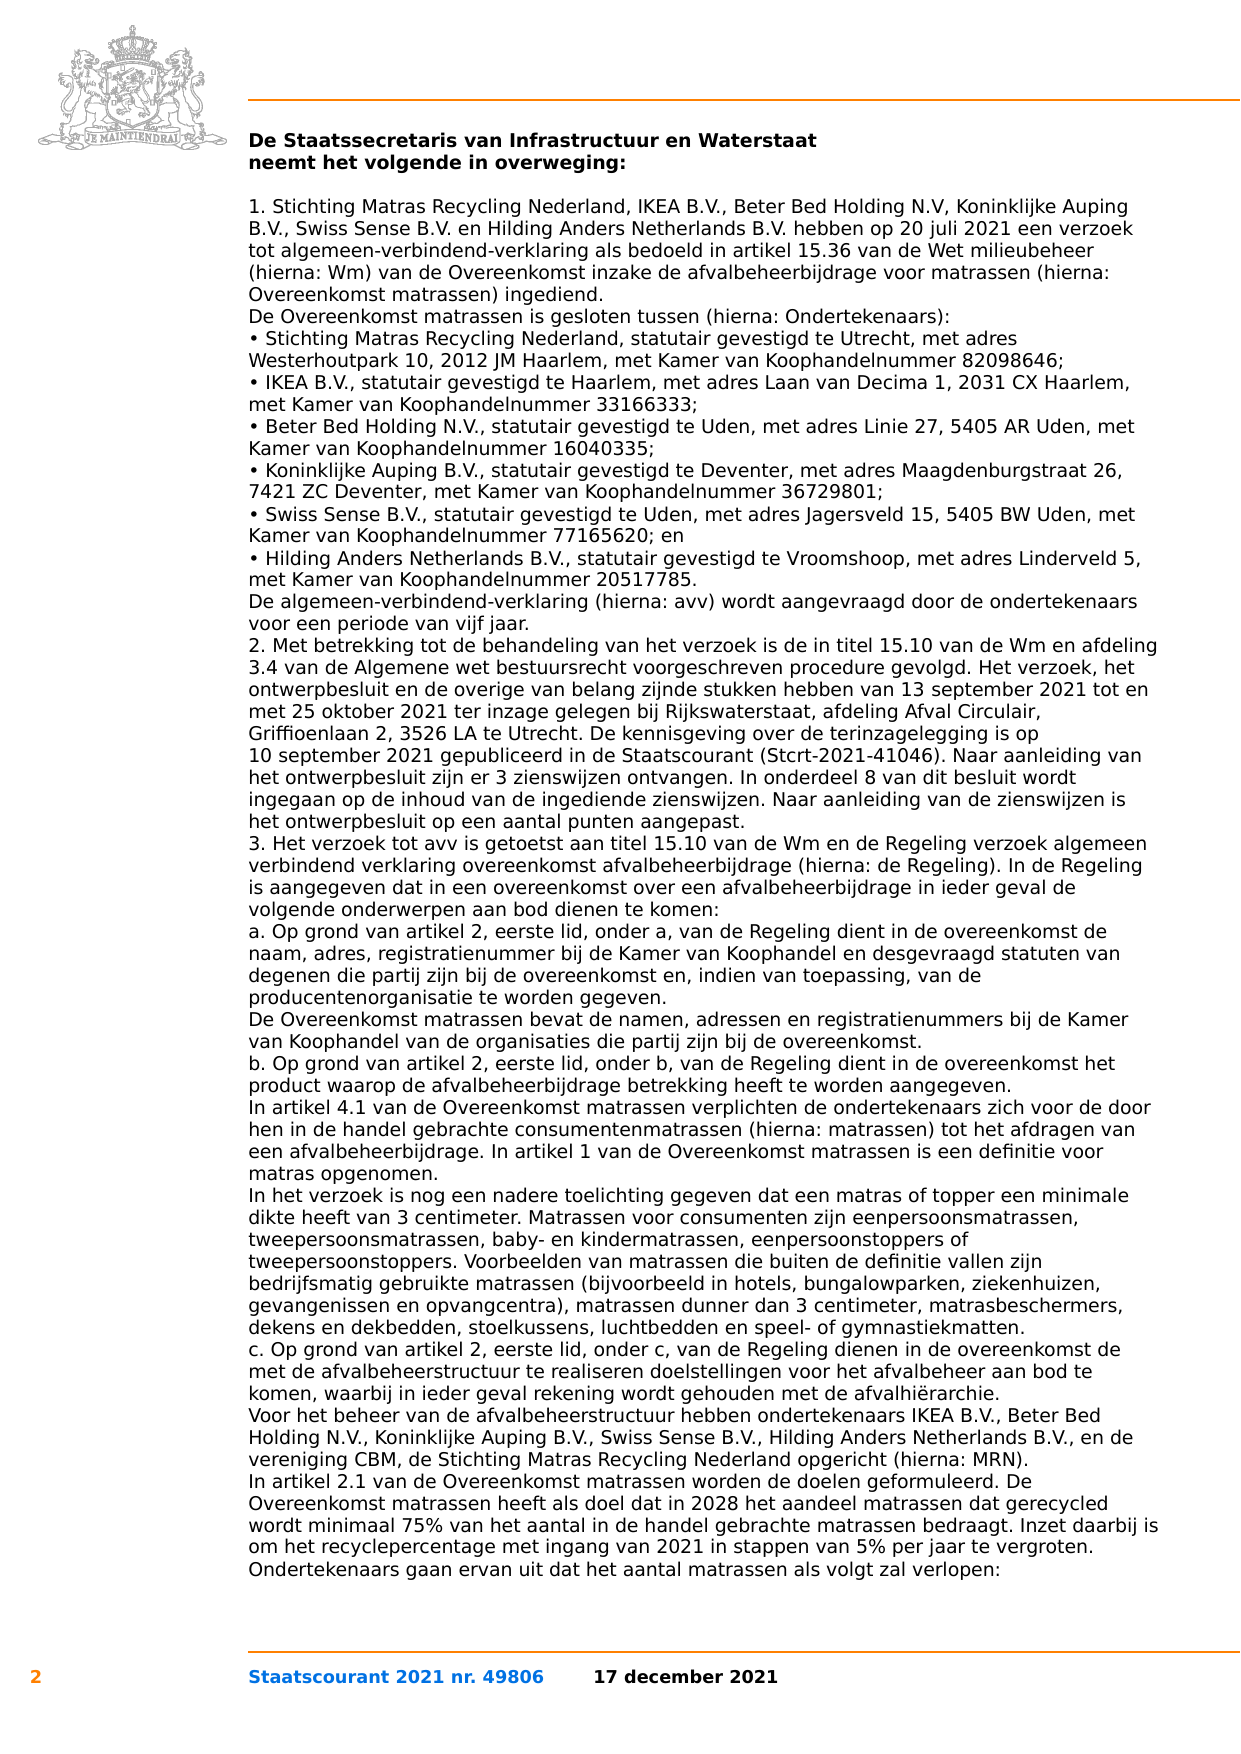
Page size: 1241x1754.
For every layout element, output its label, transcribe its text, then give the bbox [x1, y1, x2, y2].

text b. Op grond van artikel 2, eerste lid, onder b, van de Regeling dient in de overeenkomst het product waarop de afvalbeheerbijdrage betrekking heeft te worden aangegeven. [248, 1053, 1163, 1097]
text 2. Met betrekking tot de behandeling van het verzoek is de in titel 15.10 van de Wm en afdeling 3.4 van de Algemene wet bestuursrecht voorgeschreven procedure gevolgd. Het verzoek, het ontwerpbesluit en de overige van belang zijnde stukken hebben van 13 september 2021 tot en met 25 oktober 2021 ter inzage gelegen bij Rijkswaterstaat, afdeling Afval Circulair, Griffioenlaan 2, 3526 LA te Utrecht. De kennisgeving over de terinzagelegging is op 10 september 2021 gepubliceerd in de Staatscourant (Stcrt-2021-41046). Naar aanleiding van het ontwerpbesluit zijn er 3 zienswijzen ontvangen. In onderdeel 8 van dit besluit wordt ingegaan op de inhoud van de ingediende zienswijzen. Naar aanleiding van de zienswijzen is het ontwerpbesluit op een aantal punten aangepast. [248, 635, 1163, 833]
text 1. Stichting Matras Recycling Nederland, IKEA B.V., Beter Bed Holding N.V, Koninklijke Auping B.V., Swiss Sense B.V. en Hilding Anders Netherlands B.V. hebben op 20 juli 2021 een verzoek tot algemeen-verbindend-verklaring als bedoeld in artikel 15.36 van de Wet milieubeheer (hierna: Wm) van de Overeenkomst inzake de afvalbeheerbijdrage voor matrassen (hierna: Overeenkomst matrassen) ingediend. [248, 196, 1163, 306]
text neemt het volgende in overweging: [248, 152, 1163, 174]
text a. Op grond van artikel 2, eerste lid, onder a, van de Regeling dient in de overeenkomst de naam, adres, registratienummer bij de Kamer van Koophandel en desgevraagd statuten van degenen die partij zijn bij de overeenkomst en, indien van toepassing, van de producentenorganisatie te worden gegeven. [248, 921, 1163, 1009]
text 3. Het verzoek tot avv is getoetst aan titel 15.10 van de Wm en de Regeling verzoek algemeen verbindend verklaring overeenkomst afvalbeheerbijdrage (hierna: de Regeling). In de Regeling is aangegeven dat in een overeenkomst over een afvalbeheerbijdrage in ieder geval de volgende onderwerpen aan bod dienen te komen: [248, 833, 1163, 921]
text De Overeenkomst matrassen is gesloten tussen (hierna: Ondertekenaars): [248, 306, 1163, 328]
text In artikel 4.1 van de Overeenkomst matrassen verplichten de ondertekenaars zich voor de door hen in de handel gebrachte consumentenmatrassen (hierna: matrassen) tot het afdragen van een afvalbeheerbijdrage. In artikel 1 van de Overeenkomst matrassen is een definitie voor matras opgenomen. [248, 1097, 1163, 1185]
picture [38, 25, 227, 150]
text • Beter Bed Holding N.V., statutair gevestigd te Uden, met adres Linie 27, 5405 AR Uden, met Kamer van Koophandelnummer 16040335; [248, 416, 1163, 459]
text • Hilding Anders Netherlands B.V., statutair gevestigd te Vroomshoop, met adres Linderveld 5, met Kamer van Koophandelnummer 20517785. [248, 547, 1163, 591]
text Voor het beheer van de afvalbeheerstructuur hebben ondertekenaars IKEA B.V., Beter Bed Holding N.V., Koninklijke Auping B.V., Swiss Sense B.V., Hilding Anders Netherlands B.V., en de vereniging CBM, de Stichting Matras Recycling Nederland opgericht (hierna: MRN). [248, 1404, 1163, 1471]
text De Overeenkomst matrassen bevat de namen, adressen en registratienummers bij de Kamer van Koophandel van de organisaties die partij zijn bij de overeenkomst. [248, 1009, 1163, 1053]
text De Staatssecretaris van Infrastructuur en Waterstaat [248, 130, 1163, 152]
text • IKEA B.V., statutair gevestigd te Haarlem, met adres Laan van Decima 1, 2031 CX Haarlem, met Kamer van Koophandelnummer 33166333; [248, 372, 1163, 416]
text De algemeen-verbindend-verklaring (hierna: avv) wordt aangevraagd door de ondertekenaars voor een periode van vijf jaar. [248, 591, 1163, 635]
text • Swiss Sense B.V., statutair gevestigd te Uden, met adres Jagersveld 15, 5405 BW Uden, met Kamer van Koophandelnummer 77165620; en [248, 503, 1163, 547]
text In artikel 2.1 van de Overeenkomst matrassen worden de doelen geformuleerd. De Overeenkomst matrassen heeft als doel dat in 2028 het aandeel matrassen dat gerecycled wordt minimaal 75% van het aantal in de handel gebrachte matrassen bedraagt. Inzet daarbij is om het recyclepercentage met ingang van 2021 in stappen van 5% per jaar te vergroten. Ondertekenaars gaan ervan uit dat het aantal matrassen als volgt zal verlopen: [248, 1471, 1163, 1580]
text • Stichting Matras Recycling Nederland, statutair gevestigd te Utrecht, met adres Westerhoutpark 10, 2012 JM Haarlem, met Kamer van Koophandelnummer 82098646; [248, 328, 1163, 372]
text In het verzoek is nog een nadere toelichting gegeven dat een matras of topper een minimale dikte heeft van 3 centimeter. Matrassen voor consumenten zijn eenpersoonsmatrassen, tweepersoonsmatrassen, baby- en kindermatrassen, eenpersoonstoppers of tweepersoonstoppers. Voorbeelden van matrassen die buiten de definitie vallen zijn bedrijfsmatig gebruikte matrassen (bijvoorbeeld in hotels, bungalowparken, ziekenhuizen, gevangenissen en opvangcentra), matrassen dunner dan 3 centimeter, matrasbeschermers, dekens en dekbedden, stoelkussens, luchtbedden en speel- of gymnastiekmatten. [248, 1185, 1163, 1339]
text • Koninklijke Auping B.V., statutair gevestigd te Deventer, met adres Maagdenburgstraat 26, 7421 ZC Deventer, met Kamer van Koophandelnummer 36729801; [248, 459, 1163, 503]
text c. Op grond van artikel 2, eerste lid, onder c, van de Regeling dienen in de overeenkomst de met de afvalbeheerstructuur te realiseren doelstellingen voor het afvalbeheer aan bod te komen, waarbij in ieder geval rekening wordt gehouden met de afvalhiërarchie. [248, 1339, 1163, 1404]
